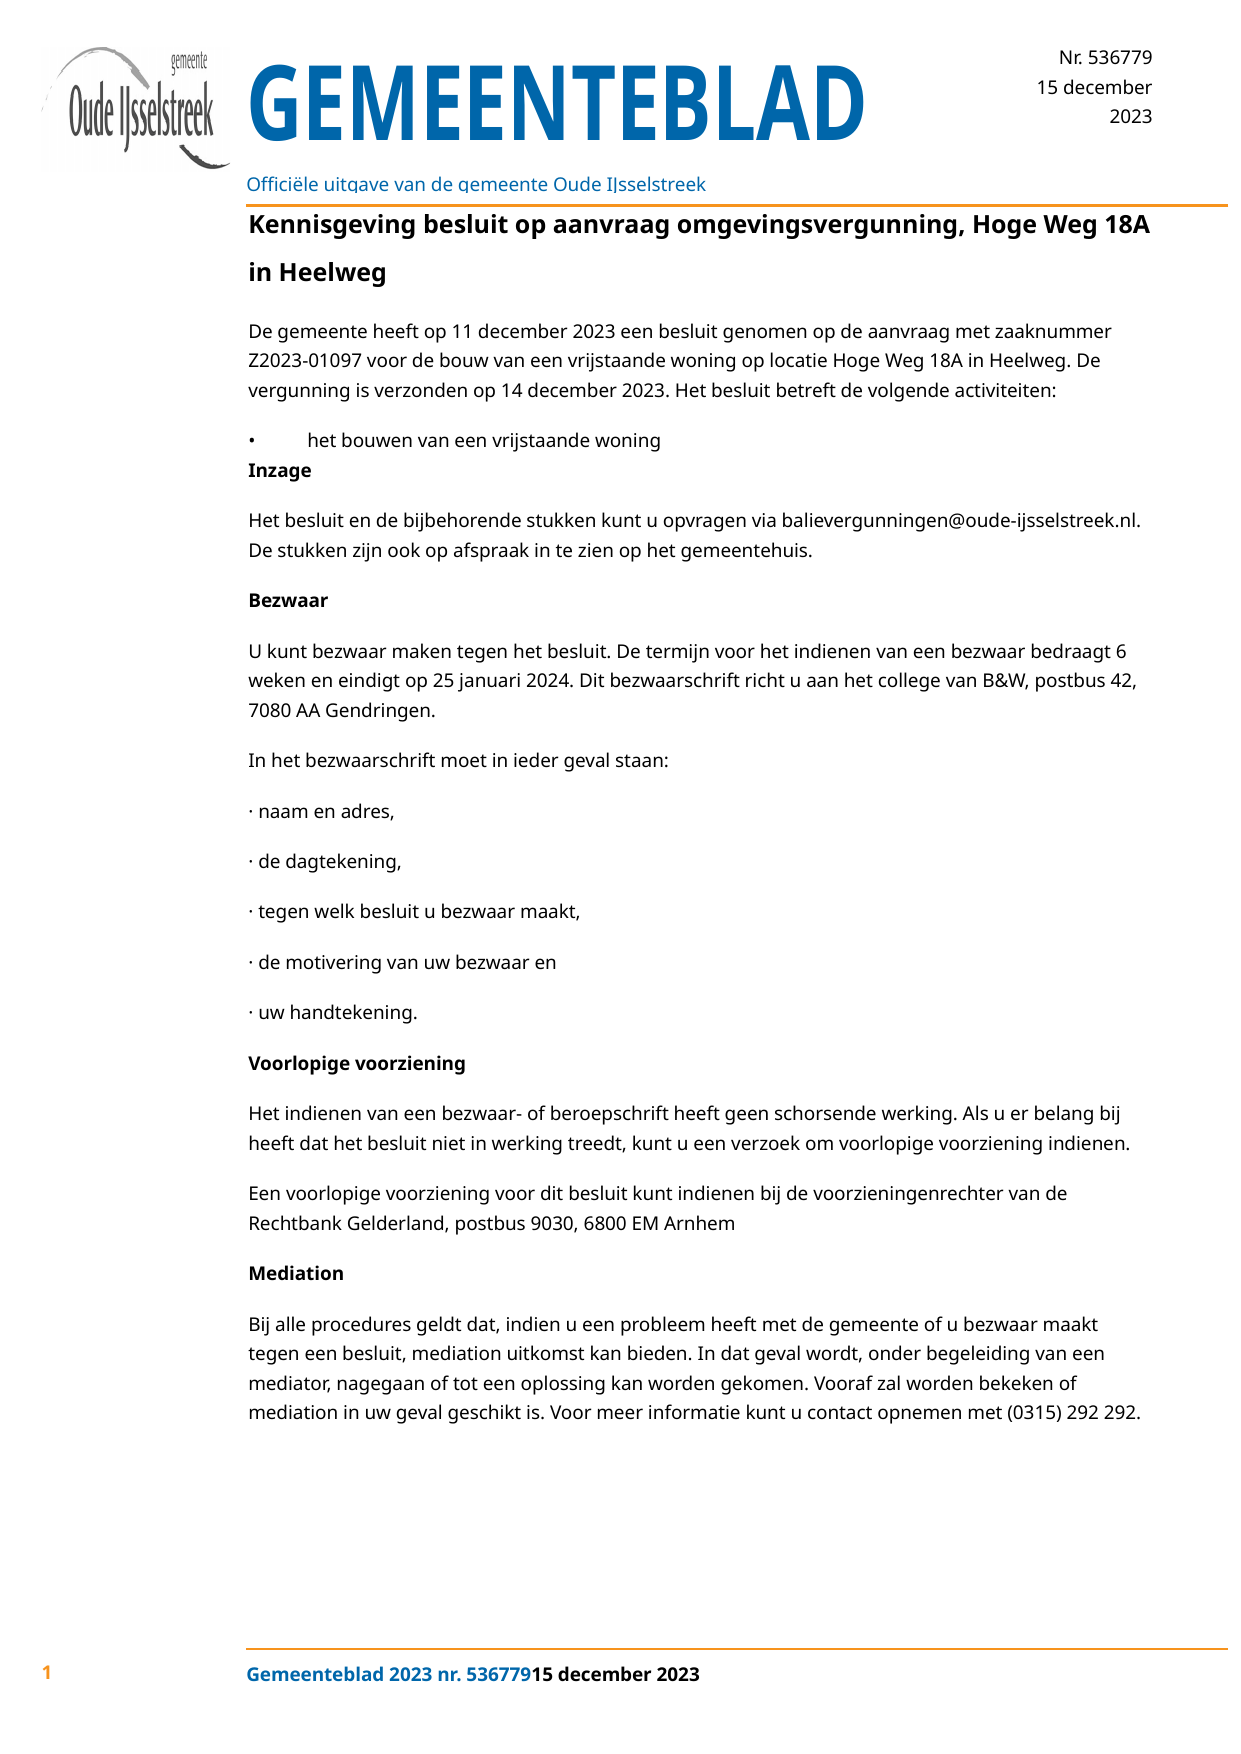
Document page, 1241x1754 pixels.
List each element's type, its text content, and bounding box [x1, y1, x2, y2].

list het bouwen van een vrijstaande woning [248, 427, 1152, 453]
text Het indienen van een bezwaar- of beroepschrift heeft geen schorsende werking. Als u er belang bij heeft dat het besluit niet in werking treedt, kunt u een verzoek om voorlopige voorziening indienen. [248, 1100, 1152, 1156]
text In het bezwaarschrift moet in ieder geval staan: [248, 747, 1152, 773]
text Het besluit en de bijbehorende stukken kunt u opvragen via balievergunningen@oude-ijsselstreek.nl. De stukken zijn ook op afspraak in te zien op het gemeentehuis. [248, 507, 1152, 563]
picture [41, 47, 231, 172]
text · uw handtekening. [248, 999, 1152, 1025]
text · de dagtekening, [248, 848, 1152, 874]
text Mediation [248, 1260, 1152, 1286]
text · de motivering van uw bezwaar en [248, 949, 1152, 975]
text U kunt bezwaar maken tegen het besluit. De termijn voor het indienen van een bezwaar bedraagt 6 weken en eindigt op 25 januari 2024. Dit bezwaarschrift richt u aan het college van B&W, postbus 42, 7080 AA Gendringen. [248, 638, 1152, 723]
text Een voorlopige voorziening voor dit besluit kunt indienen bij de voorzieningenrechter van de Rechtbank Gelderland, postbus 9030, 6800 EM Arnhem [248, 1180, 1152, 1236]
text Bezwaar [248, 587, 1152, 613]
text · tegen welk besluit u bezwaar maakt, [248, 899, 1152, 924]
text · naam en adres, [248, 798, 1152, 824]
text De gemeente heeft op 11 december 2023 een besluit genomen op de aanvraag met zaaknummer Z2023-01097 voor de bouw van een vrijstaande woning op locatie Hoge Weg 18A in Heelweg. De vergunning is verzonden op 14 december 2023. Het besluit betreft de volgende activiteiten: [248, 318, 1152, 403]
text Kennisgeving besluit op aanvraag omgevingsvergunning, Hoge Weg 18A in Heelweg [248, 207, 1152, 288]
text Bij alle procedures geldt dat, indien u een probleem heeft met de gemeente of u bezwaar maakt tegen een besluit, mediation uitkomst kan bieden. In dat geval wordt, onder begeleiding van een mediator, nagegaan of tot een oplossing kan worden gekomen. Vooraf zal worden bekeken of mediation in uw geval geschikt is. Voor meer informatie kunt u contact opnemen met (0315) 292 292. [248, 1311, 1152, 1425]
text Voorlopige voorziening [248, 1050, 1152, 1076]
text Inzage [248, 457, 1152, 483]
